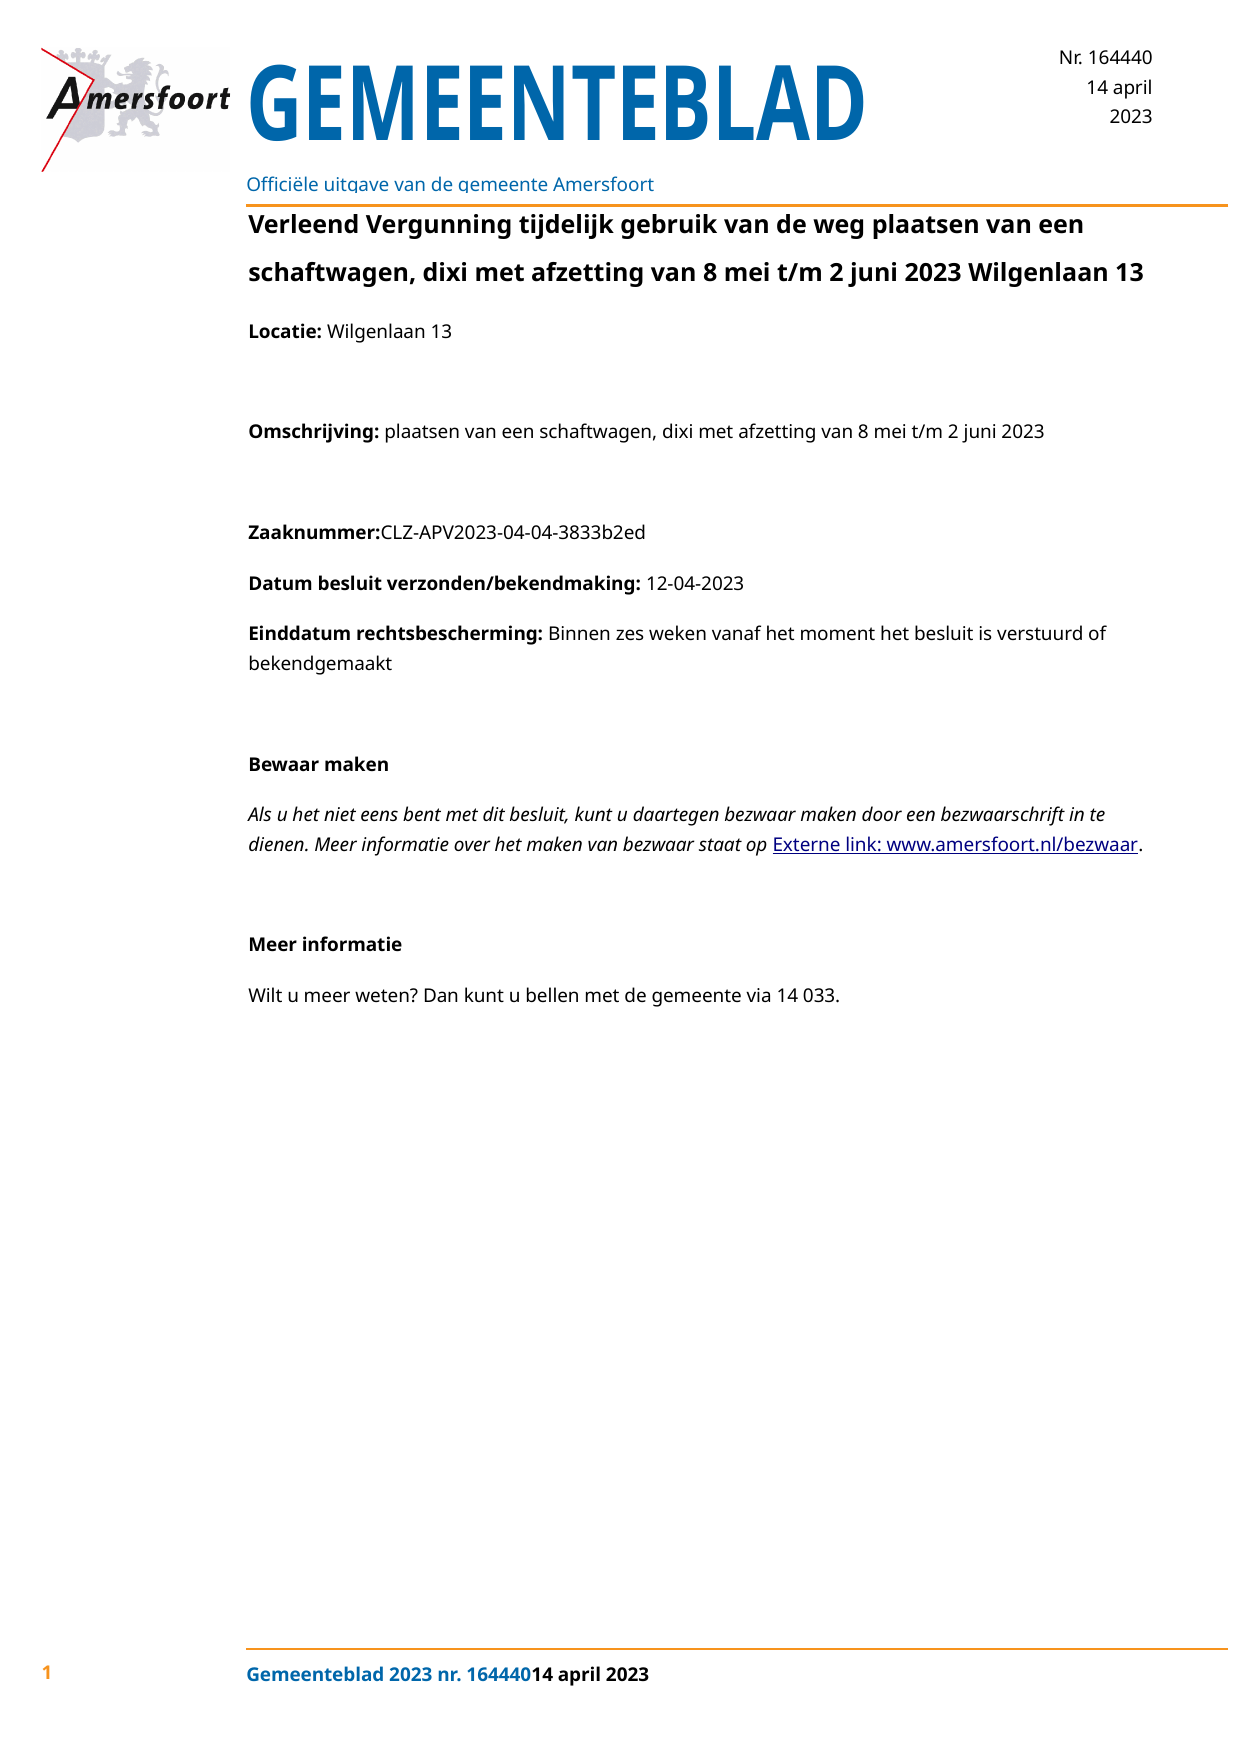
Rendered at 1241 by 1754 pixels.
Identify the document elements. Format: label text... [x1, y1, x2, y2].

text Bewaar maken [248, 751, 1152, 777]
text Locatie: Wilgenlaan 13 [248, 318, 1152, 344]
text Einddatum rechtsbescherming: Binnen zes weken vanaf het moment het besluit is verstuurd of bekendgemaakt [248, 620, 1152, 676]
text Als u het niet eens bent met dit besluit, kunt u daartegen bezwaar maken door een bezwaarschrift in te dienen. Meer informatie over het maken van bezwaar staat op Externe link: www.amersfoort.nl/bezwaar. [248, 801, 1152, 857]
text Datum besluit verzonden/bekendmaking: 12-04-2023 [248, 570, 1152, 596]
text Meer informatie [248, 932, 1152, 957]
text Zaaknummer:CLZ-APV2023-04-04-3833b2ed [248, 519, 1152, 545]
text Wilt u meer weten? Dan kunt u bellen met de gemeente via 14 033. [248, 982, 1152, 1008]
picture [41, 47, 231, 172]
text Omschrijving: plaatsen van een schaftwagen, dixi met afzetting van 8 mei t/m 2 juni 2023 [248, 419, 1152, 444]
text Verleend Vergunning tijdelijk gebruik van de weg plaatsen van een schaftwagen, dixi met afzetting van 8 mei t/m 2 juni 2023 Wilgenlaan 13 [248, 207, 1152, 288]
